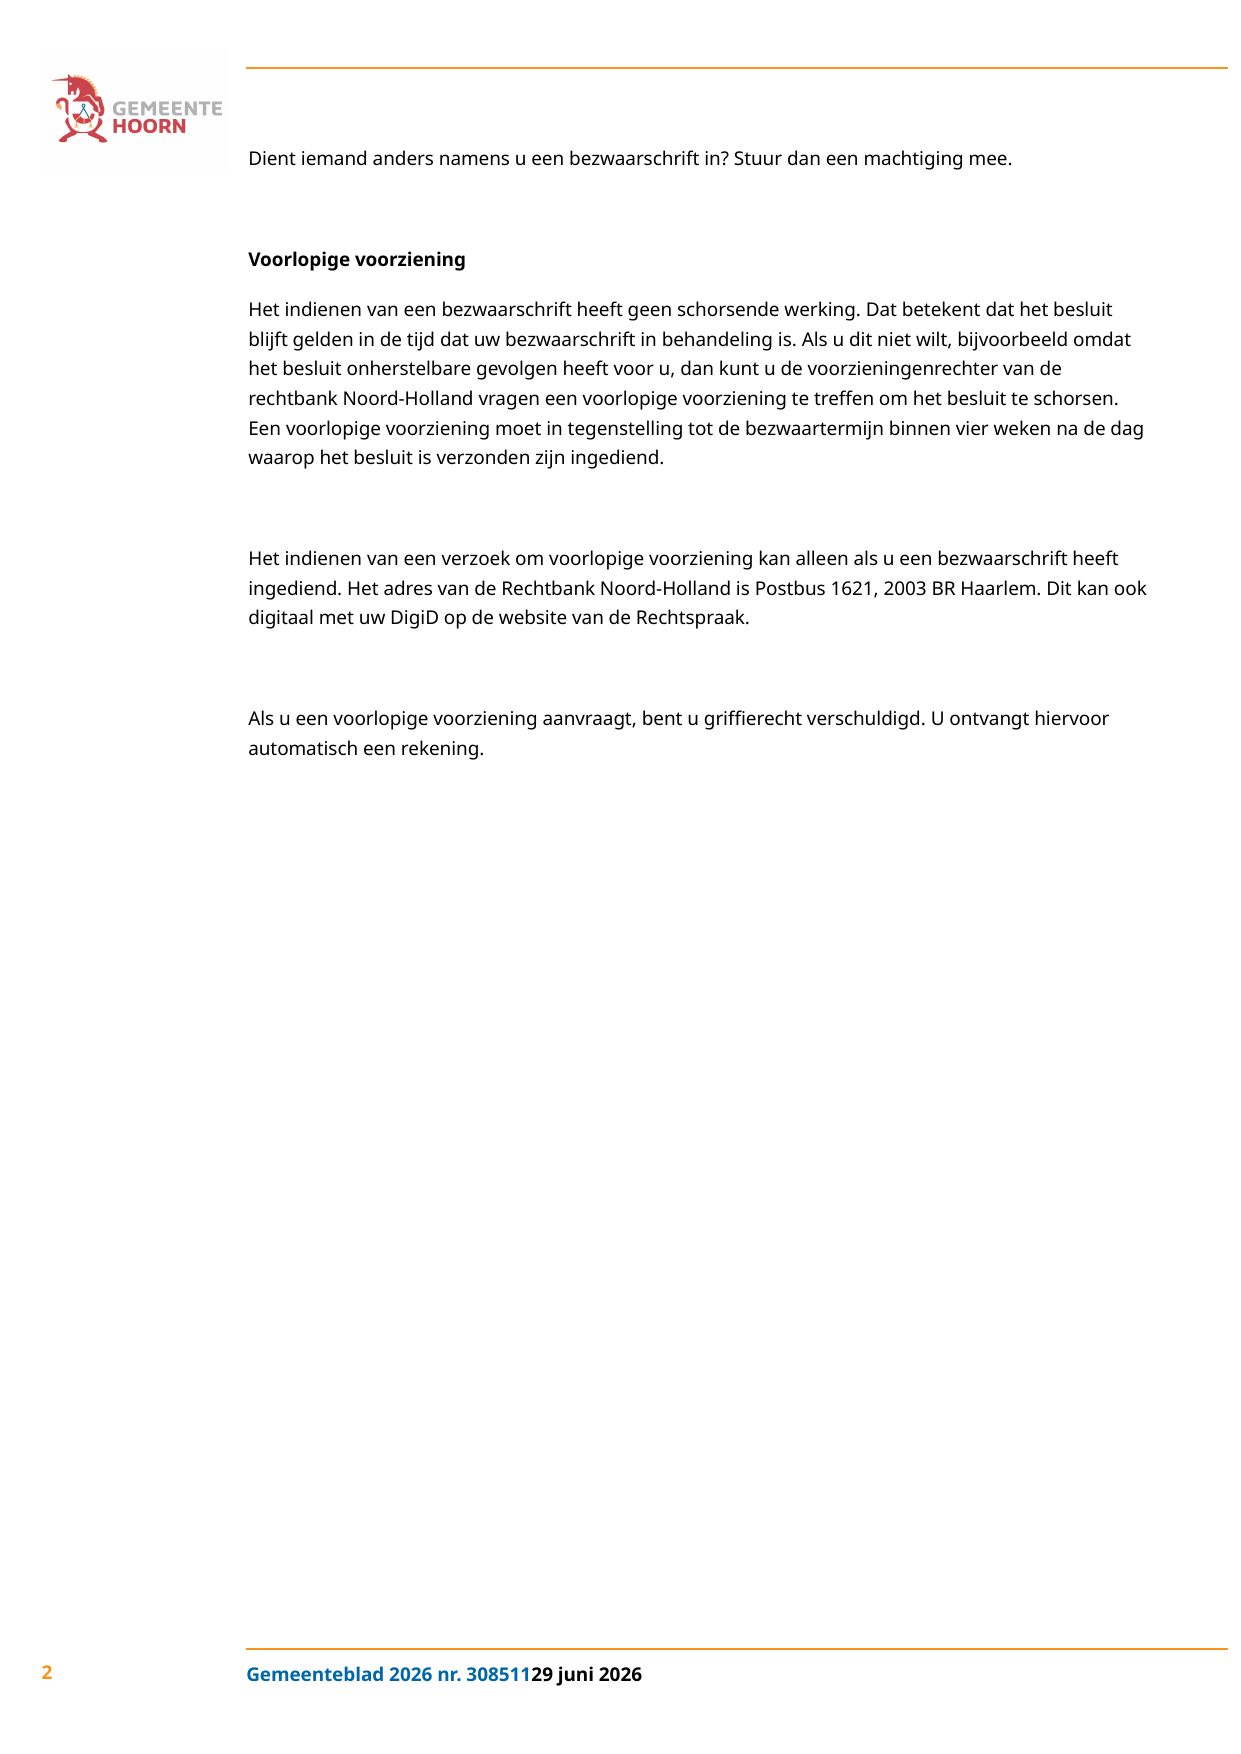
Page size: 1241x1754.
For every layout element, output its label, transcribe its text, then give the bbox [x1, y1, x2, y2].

picture [41, 47, 231, 172]
text Als u een voorlopige voorziening aanvraagt, bent u griffierecht verschuldigd. U ontvangt hiervoor automatisch een rekening. [248, 705, 1152, 761]
text Het indienen van een bezwaarschrift heeft geen schorsende werking. Dat betekent dat het besluit blijft gelden in de tijd dat uw bezwaarschrift in behandeling is. Als u dit niet wilt, bijvoorbeeld omdat het besluit onherstelbare gevolgen heeft voor u, dan kunt u de voorzieningenrechter van de rechtbank Noord-Holland vragen een voorlopige voorziening te treffen om het besluit te schorsen. Een voorlopige voorziening moet in tegenstelling tot de bezwaartermijn binnen vier weken na de dag waarop het besluit is verzonden zijn ingediend. [248, 296, 1152, 470]
text Het indienen van een verzoek om voorlopige voorziening kan alleen als u een bezwaarschrift heeft ingediend. Het adres van de Rechtbank Noord-Holland is Postbus 1621, 2003 BR Haarlem. Dit kan ook digitaal met uw DigiD op de website van de Rechtspraak. [248, 545, 1152, 630]
text Voorlopige voorziening [248, 246, 1152, 272]
text Dient iemand anders namens u een bezwaarschrift in? Stuur dan een machtiging mee. [248, 145, 1152, 171]
